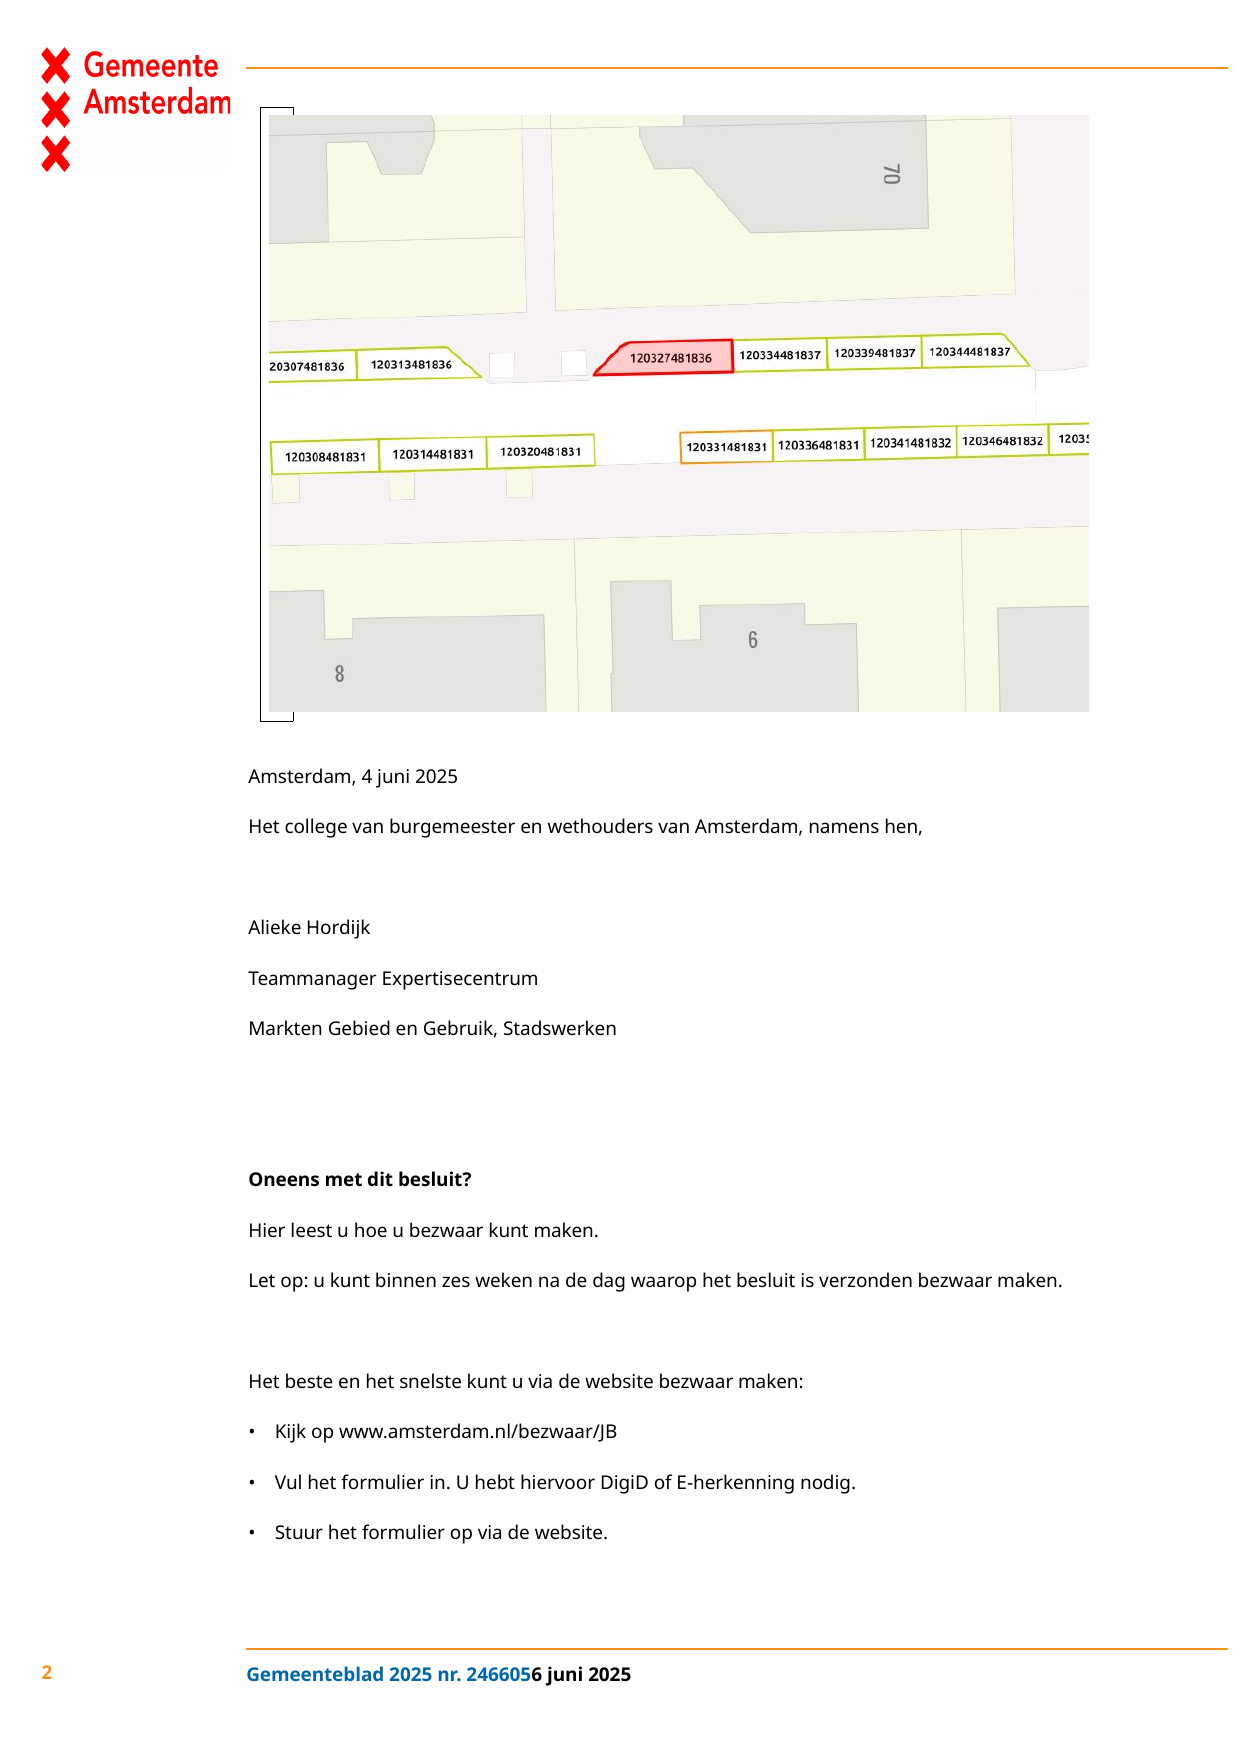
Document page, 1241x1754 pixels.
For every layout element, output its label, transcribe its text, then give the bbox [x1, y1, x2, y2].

text Hier leest u hoe u bezwaar kunt maken. [248, 1217, 1152, 1243]
text Let op: u kunt binnen zes weken na de dag waarop het besluit is verzonden bezwaar maken. [248, 1267, 1152, 1293]
text Alieke Hordijk [248, 914, 1152, 940]
text Oneens met dit besluit? [248, 1167, 1152, 1192]
text • Kijk op www.amsterdam.nl/bezwaar/JB [248, 1419, 1152, 1444]
picture [268, 115, 1090, 712]
picture [41, 47, 231, 172]
text Het beste en het snelste kunt u via de website bezwaar maken: [248, 1368, 1152, 1394]
text • Stuur het formulier op via de website. [248, 1519, 1152, 1545]
text • Vul het formulier in. U hebt hiervoor DigiD of E-herkenning nodig. [248, 1469, 1152, 1495]
text Markten Gebied en Gebruik, Stadswerken [248, 1015, 1152, 1041]
text Teammanager Expertisecentrum [248, 965, 1152, 991]
text Amsterdam, 4 juni 2025 [248, 763, 1152, 789]
text Het college van burgemeester en wethouders van Amsterdam, namens hen, [248, 814, 1152, 839]
